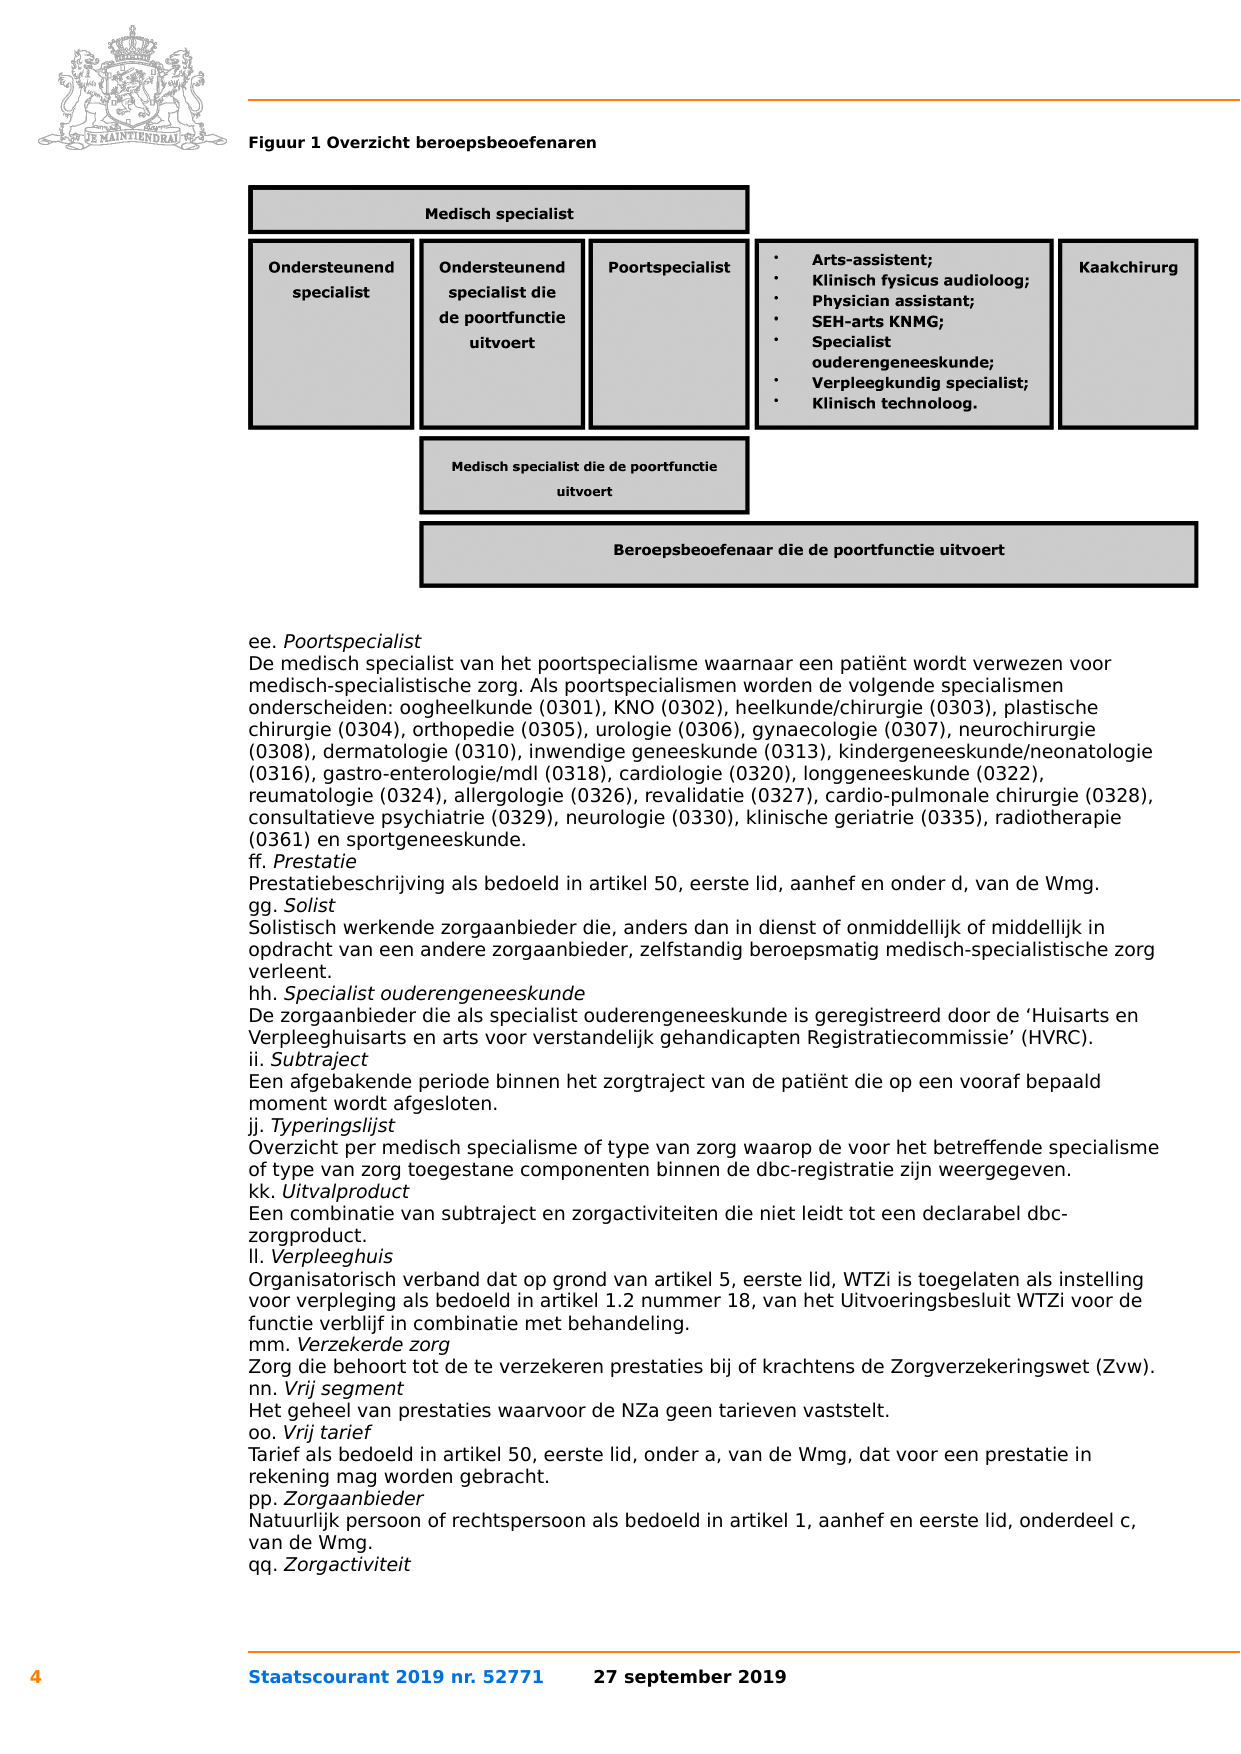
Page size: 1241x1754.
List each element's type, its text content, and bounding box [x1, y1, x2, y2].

text Figuur 1 Overzicht beroepsbeoefenaren [248, 134, 1199, 152]
text Een combinatie van subtraject en zorgactiviteiten die niet leidt tot een declarabel dbc-zorgproduct. [248, 1202, 1163, 1246]
text ff. Prestatie [248, 851, 1163, 873]
text ii. Subtraject [248, 1049, 1163, 1071]
text De zorgaanbieder die als specialist ouderengeneeskunde is geregistreerd door de ‘Huisarts en Verpleeghuisarts en arts voor verstandelijk gehandicapten Registratiecommissie’ (HVRC). [248, 1005, 1163, 1049]
text Het geheel van prestaties waarvoor de NZa geen tarieven vaststelt. [248, 1400, 1163, 1422]
text ll. Verpleeghuis [248, 1246, 1163, 1268]
text mm. Verzekerde zorg [248, 1334, 1163, 1356]
text Overzicht per medisch specialisme of type van zorg waarop de voor het betreffende specialisme of type van zorg toegestane componenten binnen de dbc-registratie zijn weergegeven. [248, 1137, 1163, 1181]
text ee. Poortspecialist [248, 631, 1163, 653]
picture [38, 25, 227, 150]
text Zorg die behoort tot de te verzekeren prestaties bij of krachtens de Zorgverzekeringswet (Zvw). [248, 1356, 1163, 1378]
text Prestatiebeschrijving als bedoeld in artikel 50, eerste lid, aanhef en onder d, van de Wmg. [248, 873, 1163, 895]
text nn. Vrij segment [248, 1378, 1163, 1400]
text De medisch specialist van het poortspecialisme waarnaar een patiënt wordt verwezen voor medisch-specialistische zorg. Als poortspecialismen worden de volgende specialismen onderscheiden: oogheelkunde (0301), KNO (0302), heelkunde/chirurgie (0303), plastische chirurgie (0304), orthopedie (0305), urologie (0306), gynaecologie (0307), neurochirurgie (0308), dermatologie (0310), inwendige geneeskunde (0313), kindergeneeskunde/neonatologie (0316), gastro-enterologie/mdl (0318), cardiologie (0320), longgeneeskunde (0322), reumatologie (0324), allergologie (0326), revalidatie (0327), cardio-pulmonale chirurgie (0328), consultatieve psychiatrie (0329), neurologie (0330), klinische geriatrie (0335), radiotherapie (0361) en sportgeneeskunde. [248, 653, 1163, 851]
picture [248, 185, 1199, 588]
text qq. Zorgactiviteit [248, 1554, 1163, 1576]
text Natuurlijk persoon of rechtspersoon als bedoeld in artikel 1, aanhef en eerste lid, onderdeel c, van de Wmg. [248, 1510, 1163, 1554]
text gg. Solist [248, 895, 1163, 917]
text oo. Vrij tarief [248, 1422, 1163, 1444]
text Organisatorisch verband dat op grond van artikel 5, eerste lid, WTZi is toegelaten als instelling voor verpleging als bedoeld in artikel 1.2 nummer 18, van het Uitvoeringsbesluit WTZi voor de functie verblijf in combinatie met behandeling. [248, 1268, 1163, 1334]
text Tarief als bedoeld in artikel 50, eerste lid, onder a, van de Wmg, dat voor een prestatie in rekening mag worden gebracht. [248, 1444, 1163, 1488]
text hh. Specialist ouderengeneeskunde [248, 983, 1163, 1005]
text jj. Typeringslijst [248, 1114, 1163, 1137]
text kk. Uitvalproduct [248, 1181, 1163, 1202]
text Solistisch werkende zorgaanbieder die, anders dan in dienst of onmiddellijk of middellijk in opdracht van een andere zorgaanbieder, zelfstandig beroepsmatig medisch-specialistische zorg verleent. [248, 917, 1163, 983]
text Een afgebakende periode binnen het zorgtraject van de patiënt die op een vooraf bepaald moment wordt afgesloten. [248, 1071, 1163, 1114]
text pp. Zorgaanbieder [248, 1488, 1163, 1510]
